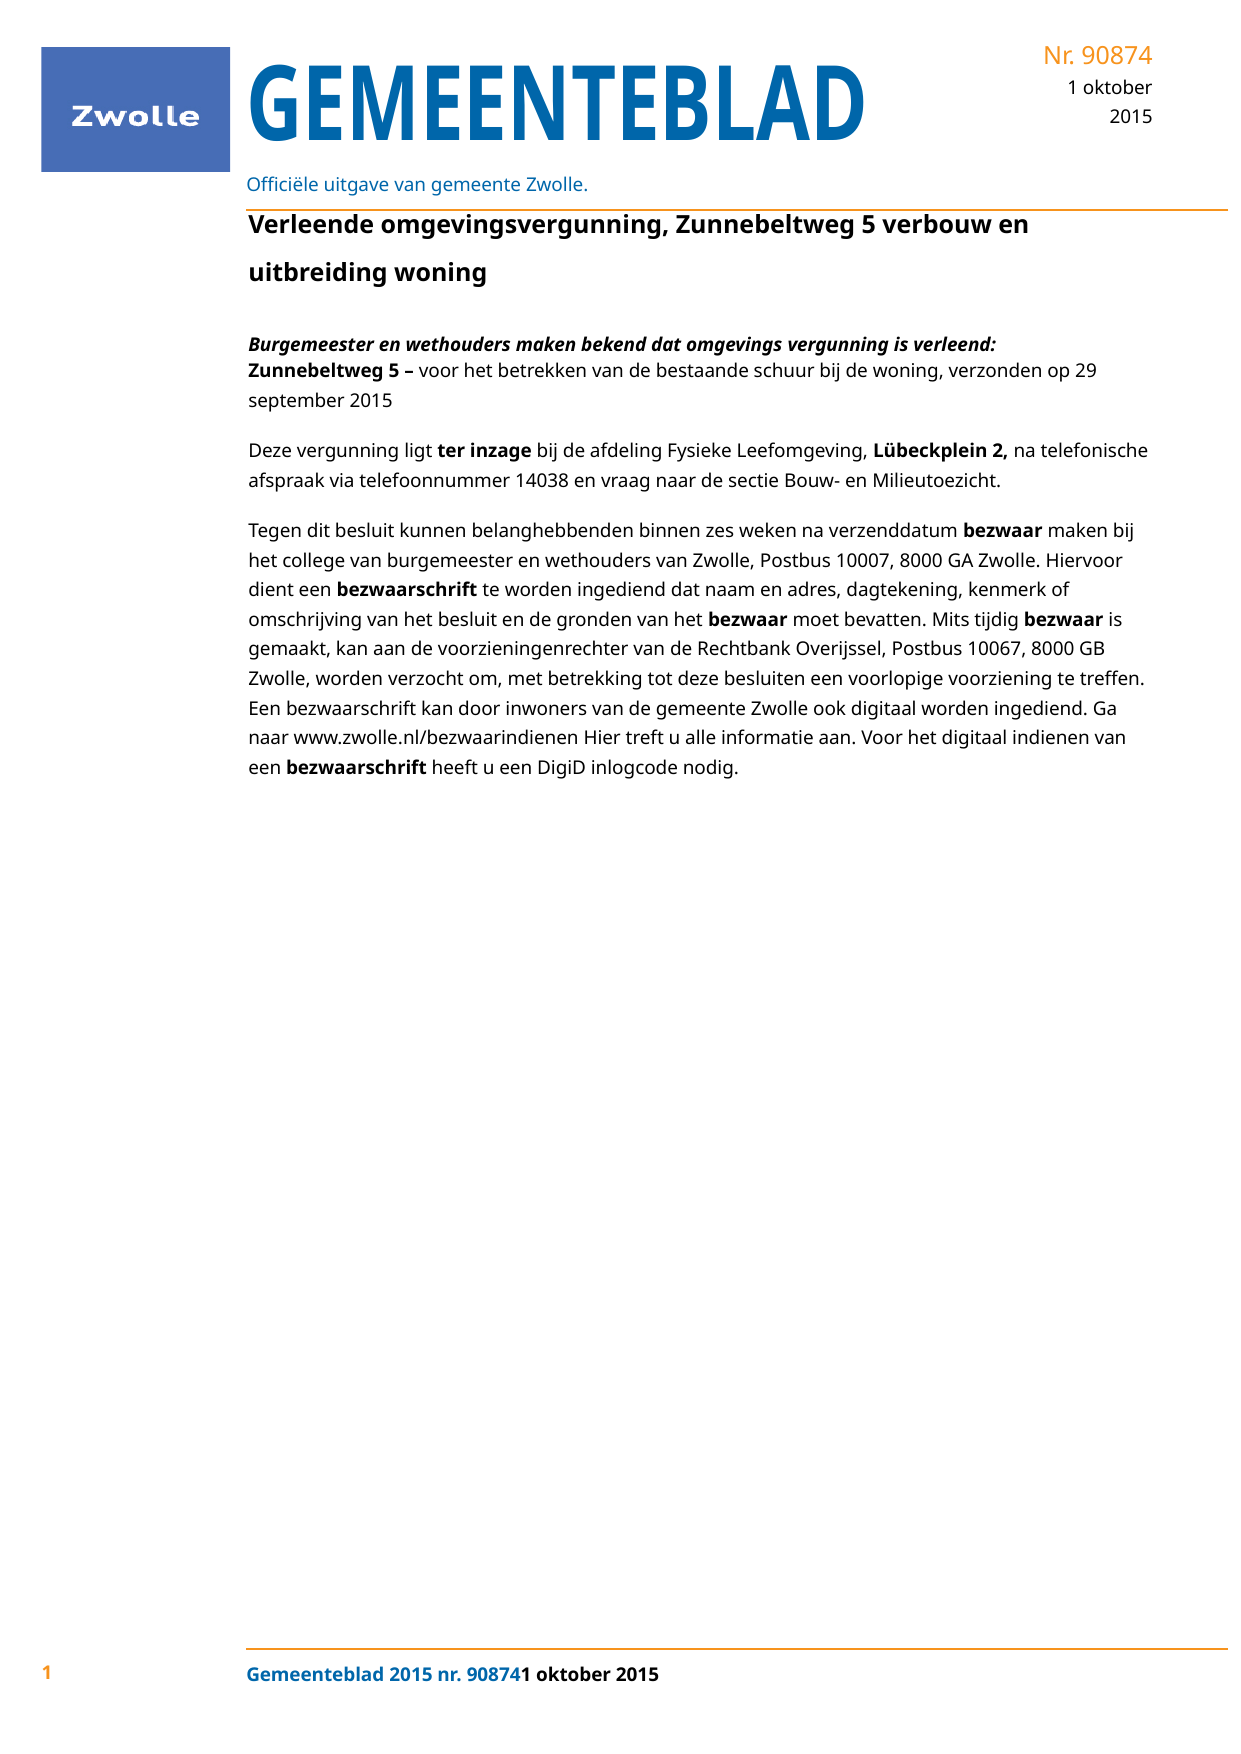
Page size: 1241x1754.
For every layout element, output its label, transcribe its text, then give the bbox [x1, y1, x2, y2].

text Deze vergunning ligt ter inzage bij de afdeling Fysieke Leefomgeving, Lübeckplein 2, na telefonische afspraak via telefoonnummer 14038 en vraag naar de sectie Bouw- en Milieutoezicht. [248, 437, 1152, 492]
text Zunnebeltweg 5 – voor het betrekken van de bestaande schuur bij de woning, verzonden op 29 september 2015 [248, 357, 1152, 412]
picture [41, 47, 231, 172]
text Verleende omgevingsvergunning, Zunnebeltweg 5 verbouw en uitbreiding woning [248, 211, 1152, 288]
text Burgemeester en wethouders maken bekend dat omgevings vergunning is verleend: [248, 331, 1152, 357]
text Tegen dit besluit kunnen belanghebbenden binnen zes weken na verzenddatum bezwaar maken bij het college van burgemeester en wethouders van Zwolle, Postbus 10007, 8000 GA Zwolle. Hiervoor dient een bezwaarschrift te worden ingediend dat naam en adres, dagtekening, kenmerk of omschrijving van het besluit en de gronden van het bezwaar moet bevatten. Mits tijdig bezwaar is gemaakt, kan aan de voorzieningenrechter van de Rechtbank Overijssel, Postbus 10067, 8000 GB Zwolle, worden verzocht om, met betrekking tot deze besluiten een voorlopige voorziening te treffen. Een bezwaarschrift kan door inwoners van de gemeente Zwolle ook digitaal worden ingediend. Ga naar www.zwolle.nl/bezwaarindienen Hier treft u alle informatie aan. Voor het digitaal indienen van een bezwaarschrift heeft u een DigiD inlogcode nodig. [248, 517, 1152, 779]
